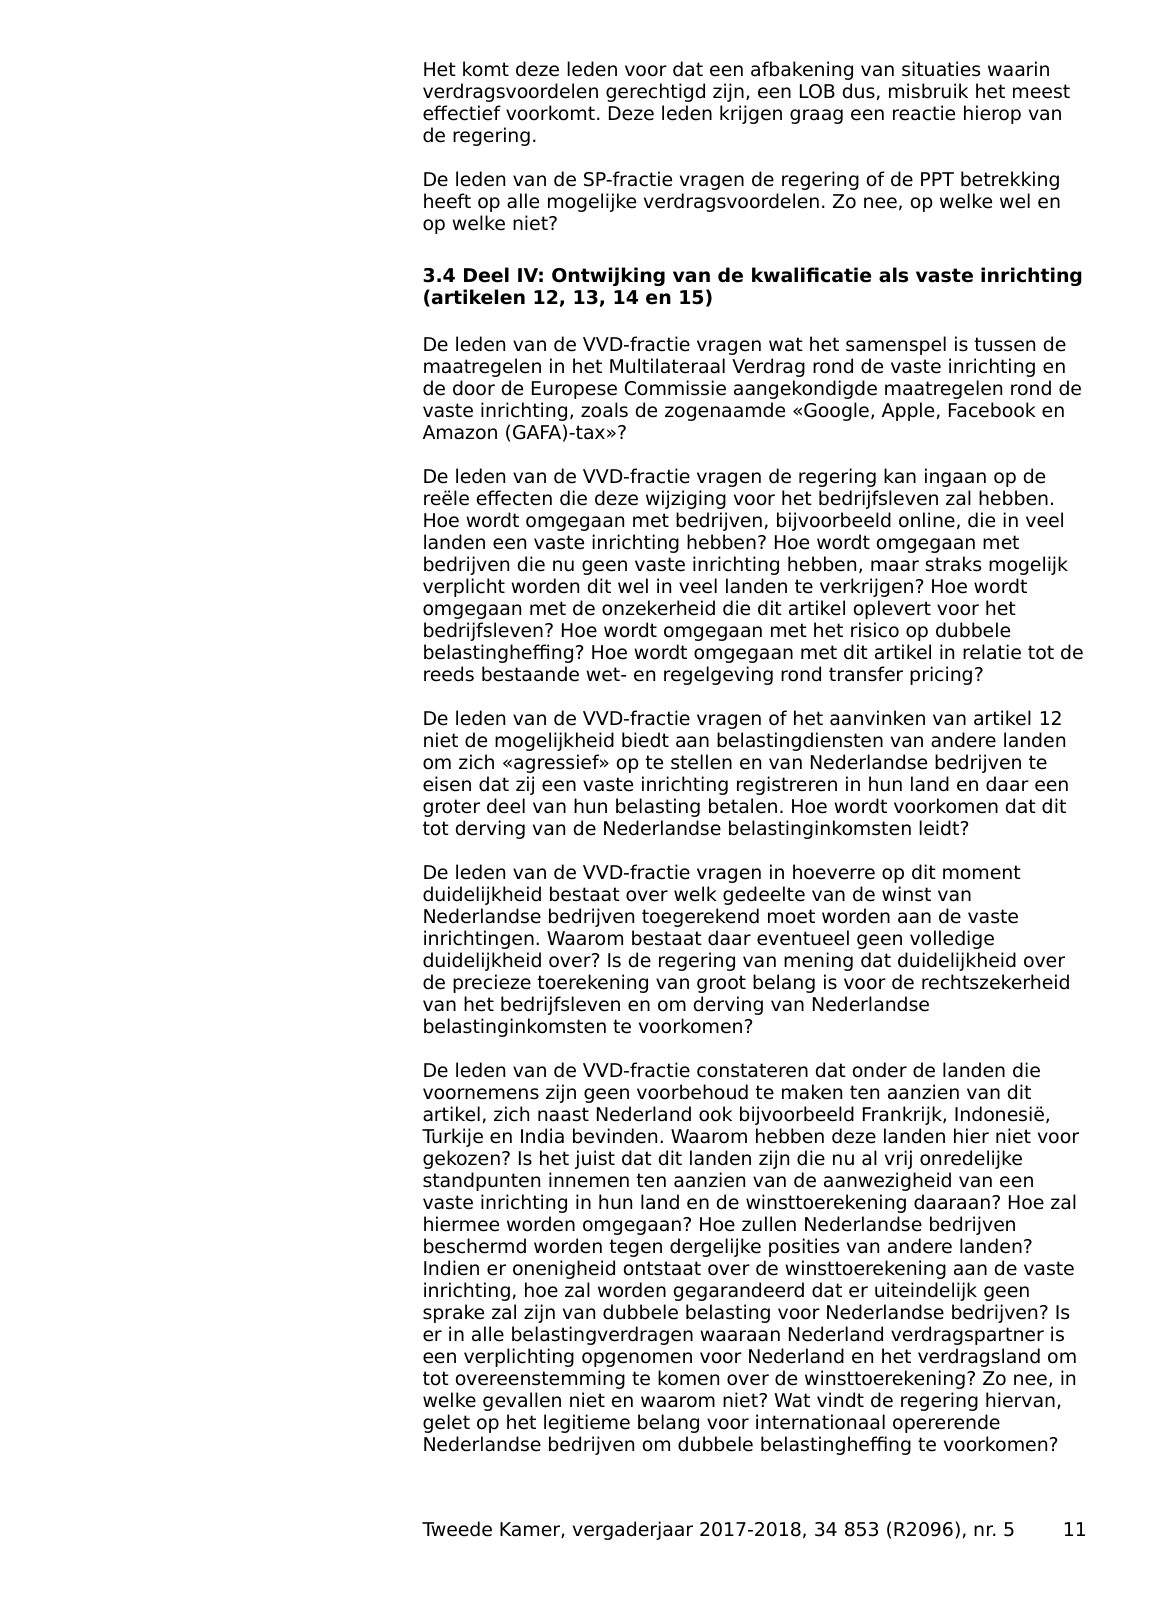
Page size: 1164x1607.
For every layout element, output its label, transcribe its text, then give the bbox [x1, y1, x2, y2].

text De leden van de VVD-fractie constateren dat onder de landen die voornemens zijn geen voorbehoud te maken ten aanzien van dit artikel, zich naast Nederland ook bijvoorbeeld Frankrijk, Indonesië, Turkije en India bevinden. Waarom hebben deze landen hier niet voor gekozen? Is het juist dat dit landen zijn die nu al vrij onredelijke standpunten innemen ten aanzien van de aanwezigheid van een vaste inrichting in hun land en de winsttoerekening daaraan? Hoe zal hiermee worden omgegaan? Hoe zullen Nederlandse bedrijven beschermd worden tegen dergelijke posities van andere landen? Indien er onenigheid ontstaat over de winsttoerekening aan de vaste inrichting, hoe zal worden gegarandeerd dat er uiteindelijk geen sprake zal zijn van dubbele belasting voor Nederlandse bedrijven? Is er in alle belastingverdragen waaraan Nederland verdragspartner is een verplichting opgenomen voor Nederland en het verdragsland om tot overeenstemming te komen over de winsttoerekening? Zo nee, in welke gevallen niet en waarom niet? Wat vindt de regering hiervan, gelet op het legitieme belang voor internationaal opererende Nederlandse bedrijven om dubbele belastingheffing te voorkomen? [422, 1060, 1087, 1456]
subtitle 3.4 Deel IV: Ontwijking van de kwalificatie als vaste inrichting (artikelen 12, 13, 14 en 15) [422, 265, 1087, 309]
text De leden van de VVD-fractie vragen de regering kan ingaan op de reële effecten die deze wijziging voor het bedrijfsleven zal hebben. Hoe wordt omgegaan met bedrijven, bijvoorbeeld online, die in veel landen een vaste inrichting hebben? Hoe wordt omgegaan met bedrijven die nu geen vaste inrichting hebben, maar straks mogelijk verplicht worden dit wel in veel landen te verkrijgen? Hoe wordt omgegaan met de onzekerheid die dit artikel oplevert voor het bedrijfsleven? Hoe wordt omgegaan met het risico op dubbele belastingheffing? Hoe wordt omgegaan met dit artikel in relatie tot de reeds bestaande wet- en regelgeving rond transfer pricing? [422, 466, 1087, 686]
text De leden van de SP-fractie vragen de regering of de PPT betrekking heeft op alle mogelijke verdragsvoordelen. Zo nee, op welke wel en op welke niet? [422, 169, 1087, 235]
text De leden van de VVD-fractie vragen wat het samenspel is tussen de maatregelen in het Multilateraal Verdrag rond de vaste inrichting en de door de Europese Commissie aangekondigde maatregelen rond de vaste inrichting, zoals de zogenaamde «Google, Apple, Facebook en Amazon (GAFA)-tax»? [422, 334, 1087, 444]
text De leden van de VVD-fractie vragen of het aanvinken van artikel 12 niet de mogelijkheid biedt aan belastingdiensten van andere landen om zich «agressief» op te stellen en van Nederlandse bedrijven te eisen dat zij een vaste inrichting registreren in hun land en daar een groter deel van hun belasting betalen. Hoe wordt voorkomen dat dit tot derving van de Nederlandse belastinginkomsten leidt? [422, 708, 1087, 840]
text De leden van de VVD-fractie vragen in hoeverre op dit moment duidelijkheid bestaat over welk gedeelte van de winst van Nederlandse bedrijven toegerekend moet worden aan de vaste inrichtingen. Waarom bestaat daar eventueel geen volledige duidelijkheid over? Is de regering van mening dat duidelijkheid over de precieze toerekening van groot belang is voor de rechtszekerheid van het bedrijfsleven en om derving van Nederlandse belastinginkomsten te voorkomen? [422, 862, 1087, 1038]
text Het komt deze leden voor dat een afbakening van situaties waarin verdragsvoordelen gerechtigd zijn, een LOB dus, misbruik het meest effectief voorkomt. Deze leden krijgen graag een reactie hierop van de regering. [422, 59, 1087, 147]
